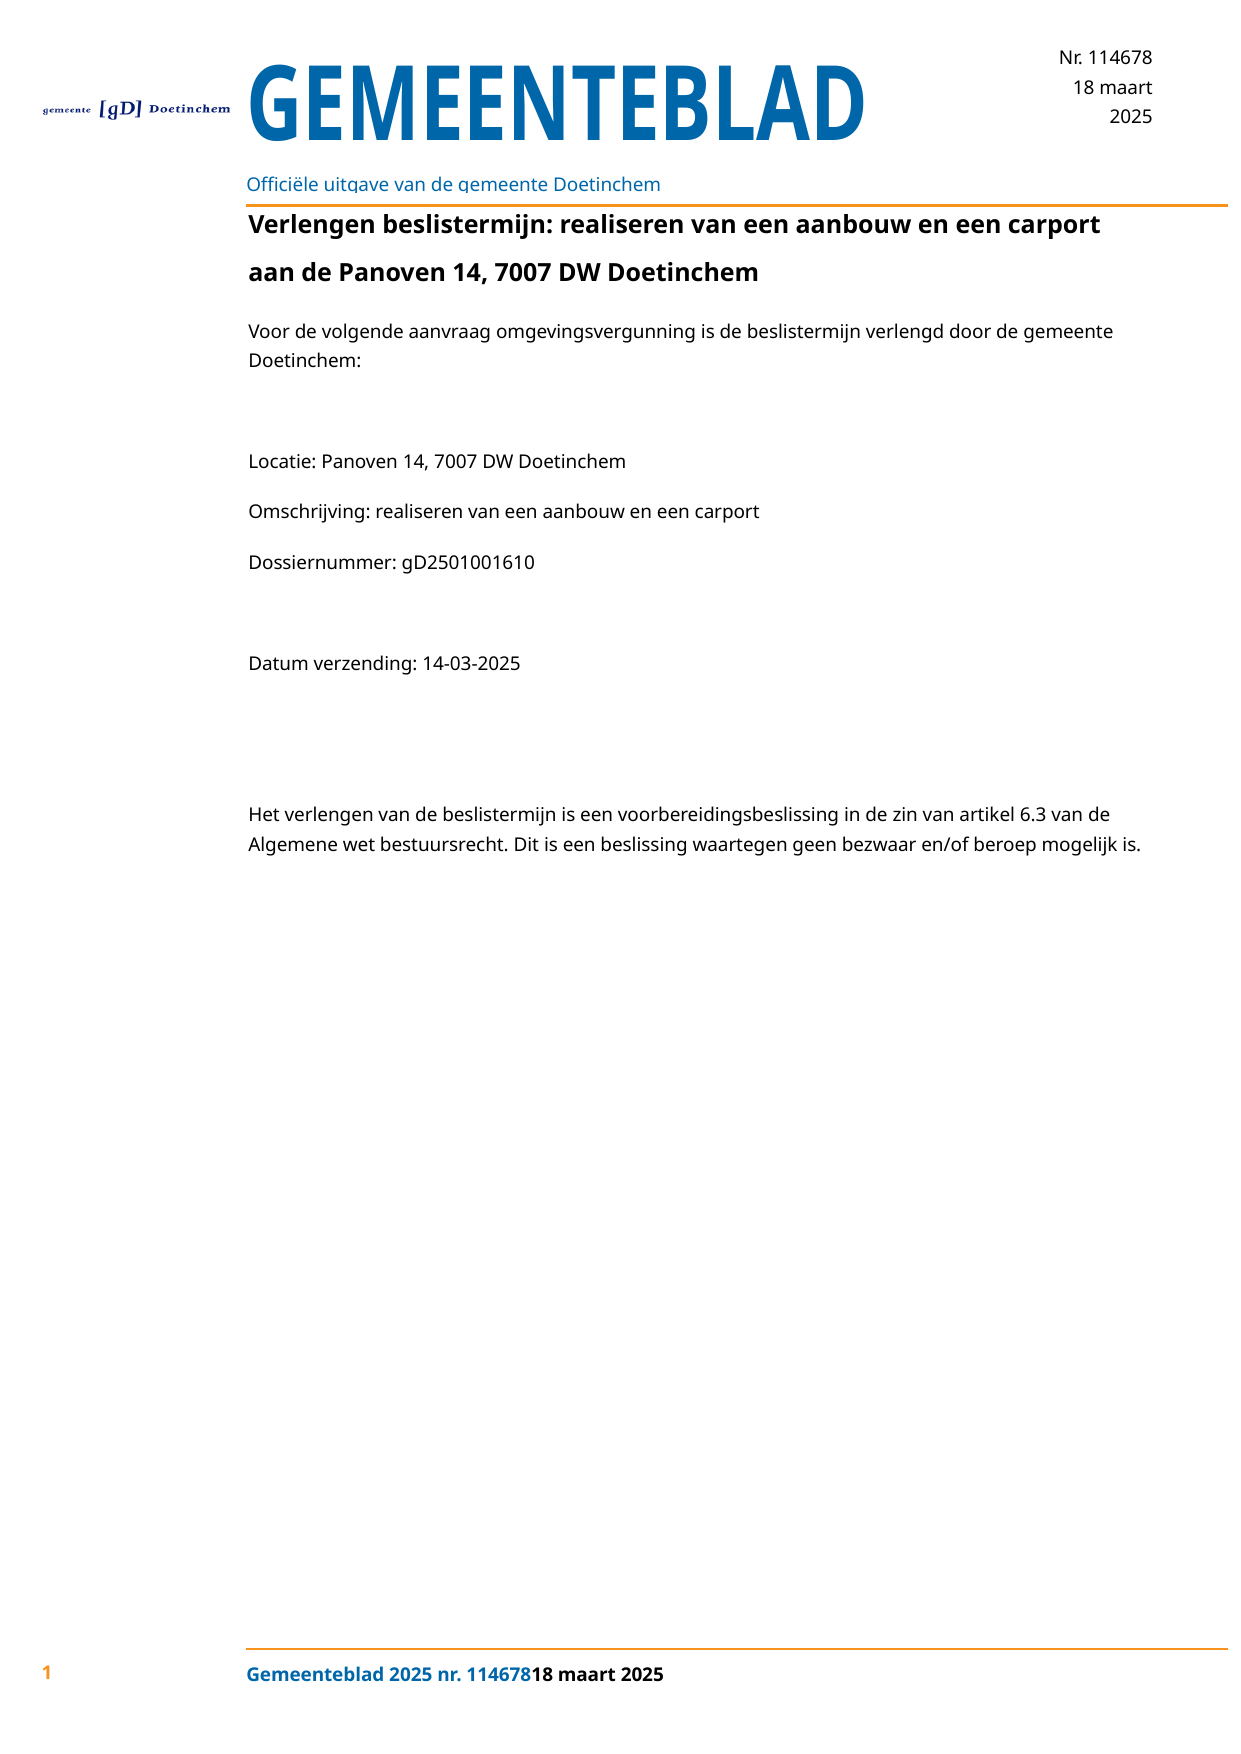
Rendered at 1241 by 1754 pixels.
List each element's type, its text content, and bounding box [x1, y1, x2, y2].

text Locatie: Panoven 14, 7007 DW Doetinchem [248, 448, 1152, 474]
text Dossiernummer: gD2501001610 [248, 549, 1152, 575]
picture [41, 47, 231, 172]
text Omschrijving: realiseren van een aanbouw en een carport [248, 499, 1152, 524]
text Het verlengen van de beslistermijn is een voorbereidingsbeslissing in de zin van artikel 6.3 van de Algemene wet bestuursrecht. Dit is een beslissing waartegen geen bezwaar en/of beroep mogelijk is. [248, 801, 1152, 857]
text Voor de volgende aanvraag omgevingsvergunning is de beslistermijn verlengd door de gemeente Doetinchem: [248, 318, 1152, 373]
text Verlengen beslistermijn: realiseren van een aanbouw en een carport aan de Panoven 14, 7007 DW Doetinchem [248, 207, 1152, 288]
text Datum verzending: 14-03-2025 [248, 650, 1152, 676]
